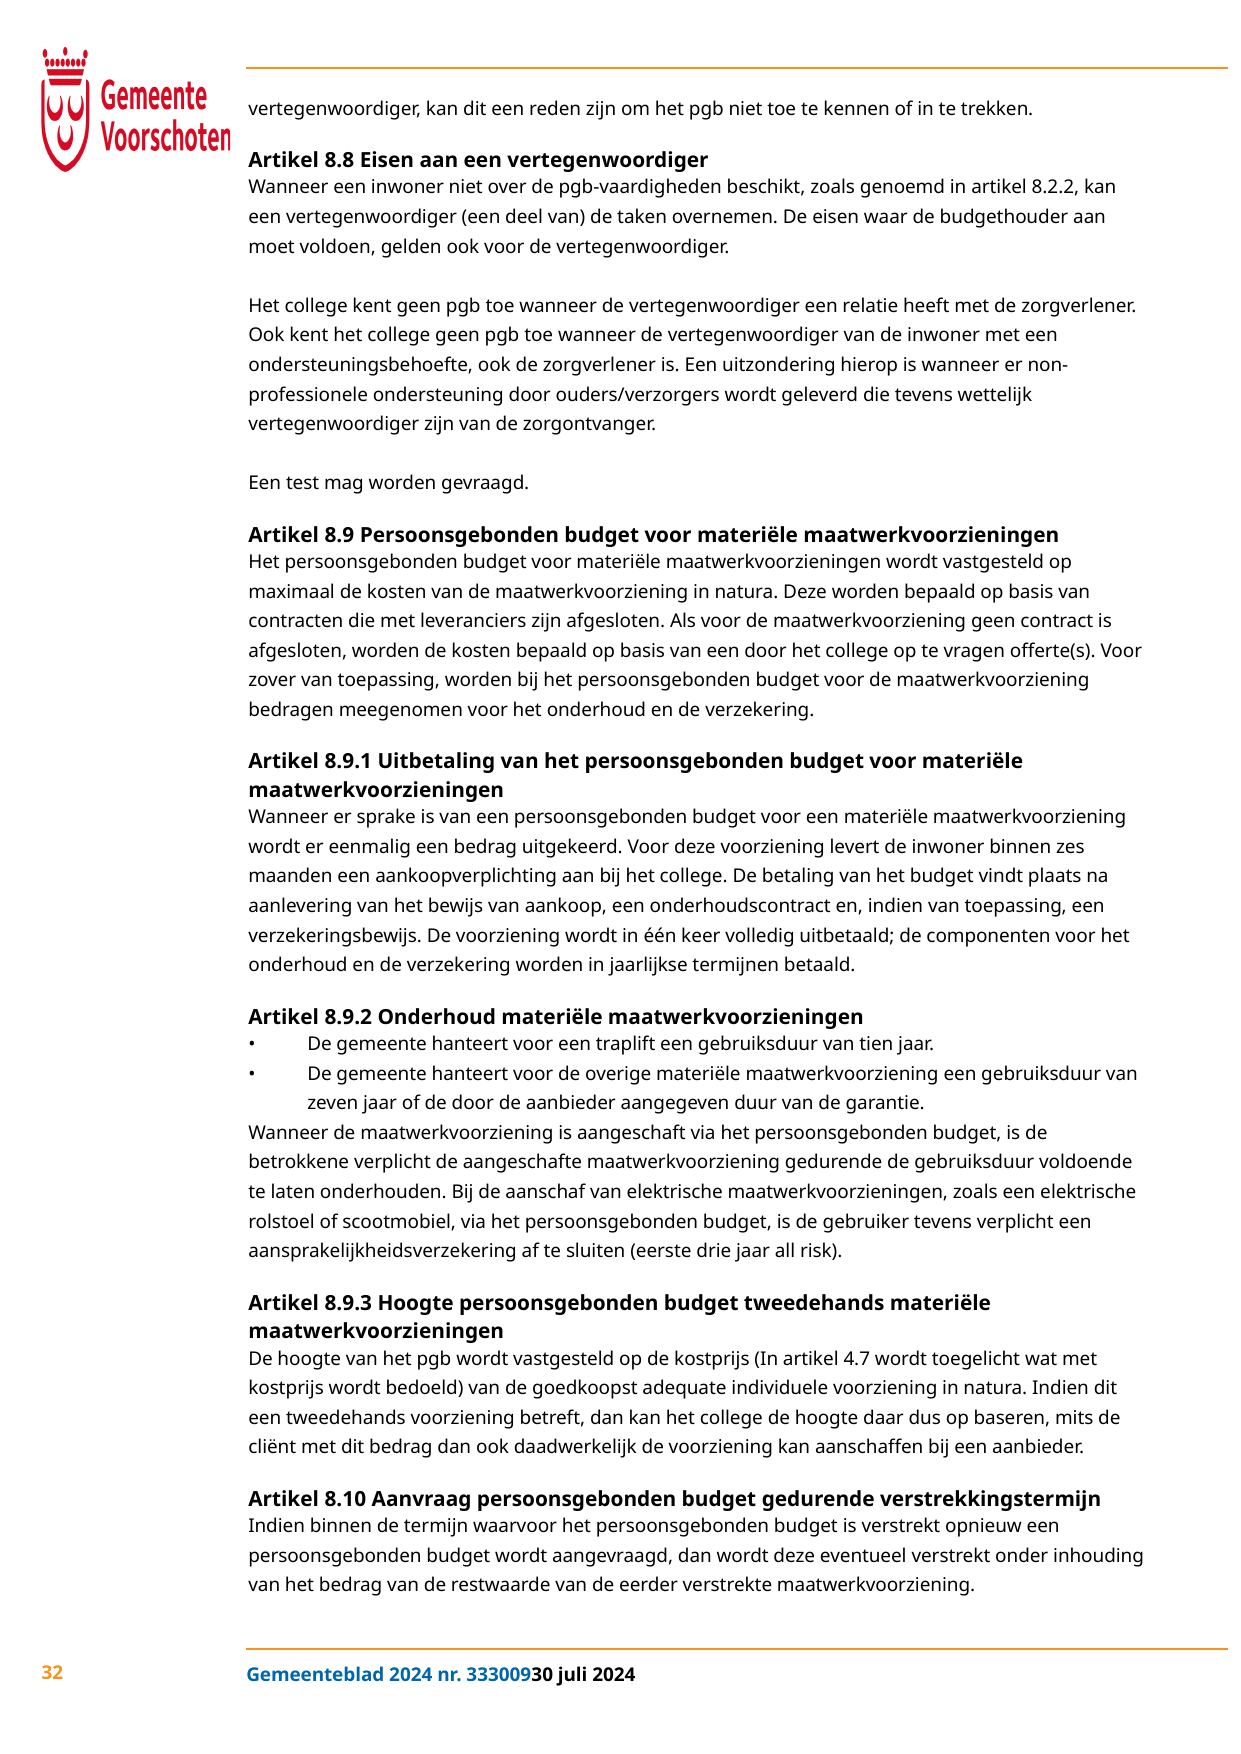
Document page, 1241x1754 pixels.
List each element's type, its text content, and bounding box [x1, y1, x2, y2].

list De gemeente hanteert voor een traplift een gebruiksduur van tien jaar. [248, 1030, 1152, 1056]
text Een test mag worden gevraagd. [248, 469, 1152, 495]
text Het college kent geen pgb toe wanneer de vertegenwoordiger een relatie heeft met de zorgverlener. Ook kent het college geen pgb toe wanneer de vertegenwoordiger van de inwoner met een ondersteuningsbehoefte, ook de zorgverlener is. Een uitzondering hierop is wanneer er non-professionele ondersteuning door ouders/verzorgers wordt geleverd die tevens wettelijk vertegenwoordiger zijn van de zorgontvanger. [248, 292, 1152, 436]
text Artikel 8.9 Persoonsgebonden budget voor materiële maatwerkvoorzieningen [248, 520, 1152, 548]
text Artikel 8.9.1 Uitbetaling van het persoonsgebonden budget voor materiële maatwerkvoorzieningen [248, 747, 1152, 803]
picture [41, 47, 231, 172]
text De hoogte van het pgb wordt vastgesteld op de kostprijs (In artikel 4.7 wordt toegelicht wat met kostprijs wordt bedoeld) van de goedkoopst adequate individuele voorziening in natura. Indien dit een tweedehands voorziening betreft, dan kan het college de hoogte daar dus op baseren, mits de cliënt met dit bedrag dan ook daadwerkelijk de voorziening kan aanschaffen bij een aanbieder. [248, 1345, 1152, 1459]
text vertegenwoordiger, kan dit een reden zijn om het pgb niet toe te kennen of in te trekken. [248, 95, 1152, 121]
text Artikel 8.9.2 Onderhoud materiële maatwerkvoorzieningen [248, 1002, 1152, 1030]
text Wanneer er sprake is van een persoonsgebonden budget voor een materiële maatwerkvoorziening wordt er eenmalig een bedrag uitgekeerd. Voor deze voorziening levert de inwoner binnen zes maanden een aankoopverplichting aan bij het college. De betaling van het budget vindt plaats na aanlevering van het bewijs van aankoop, een onderhoudscontract en, indien van toepassing, een verzekeringsbewijs. De voorziening wordt in één keer volledig uitbetaald; de componenten voor het onderhoud en de verzekering worden in jaarlijkse termijnen betaald. [248, 803, 1152, 977]
text Artikel 8.8 Eisen aan een vertegenwoordiger [248, 145, 1152, 174]
list De gemeente hanteert voor de overige materiële maatwerkvoorziening een gebruiksduur van zeven jaar of de door de aanbieder aangegeven duur van de garantie. [248, 1060, 1152, 1115]
text Wanneer de maatwerkvoorziening is aangeschaft via het persoonsgebonden budget, is de betrokkene verplicht de aangeschafte maatwerkvoorziening gedurende de gebruiksduur voldoende te laten onderhouden. Bij de aanschaf van elektrische maatwerkvoorzieningen, zoals een elektrische rolstoel of scootmobiel, via het persoonsgebonden budget, is de gebruiker tevens verplicht een aansprakelijkheidsverzekering af te sluiten (eerste drie jaar all risk). [248, 1119, 1152, 1263]
text Artikel 8.10 Aanvraag persoonsgebonden budget gedurende verstrekkingstermijn [248, 1484, 1152, 1512]
text Indien binnen de termijn waarvoor het persoonsgebonden budget is verstrekt opnieuw een persoonsgebonden budget wordt aangevraagd, dan wordt deze eventueel verstrekt onder inhouding van het bedrag van de restwaarde van de eerder verstrekte maatwerkvoorziening. [248, 1512, 1152, 1597]
text Het persoonsgebonden budget voor materiële maatwerkvoorzieningen wordt vastgesteld op maximaal de kosten van de maatwerkvoorziening in natura. Deze worden bepaald op basis van contracten die met leveranciers zijn afgesloten. Als voor de maatwerkvoorziening geen contract is afgesloten, worden de kosten bepaald op basis van een door het college op te vragen offerte(s). Voor zover van toepassing, worden bij het persoonsgebonden budget voor de maatwerkvoorziening bedragen meegenomen voor het onderhoud en de verzekering. [248, 548, 1152, 722]
text Artikel 8.9.3 Hoogte persoonsgebonden budget tweedehands materiële maatwerkvoorzieningen [248, 1288, 1152, 1345]
text Wanneer een inwoner niet over de pgb-vaardigheden beschikt, zoals genoemd in artikel 8.2.2, kan een vertegenwoordiger (een deel van) de taken overnemen. De eisen waar de budgethouder aan moet voldoen, gelden ook voor de vertegenwoordiger. [248, 174, 1152, 258]
